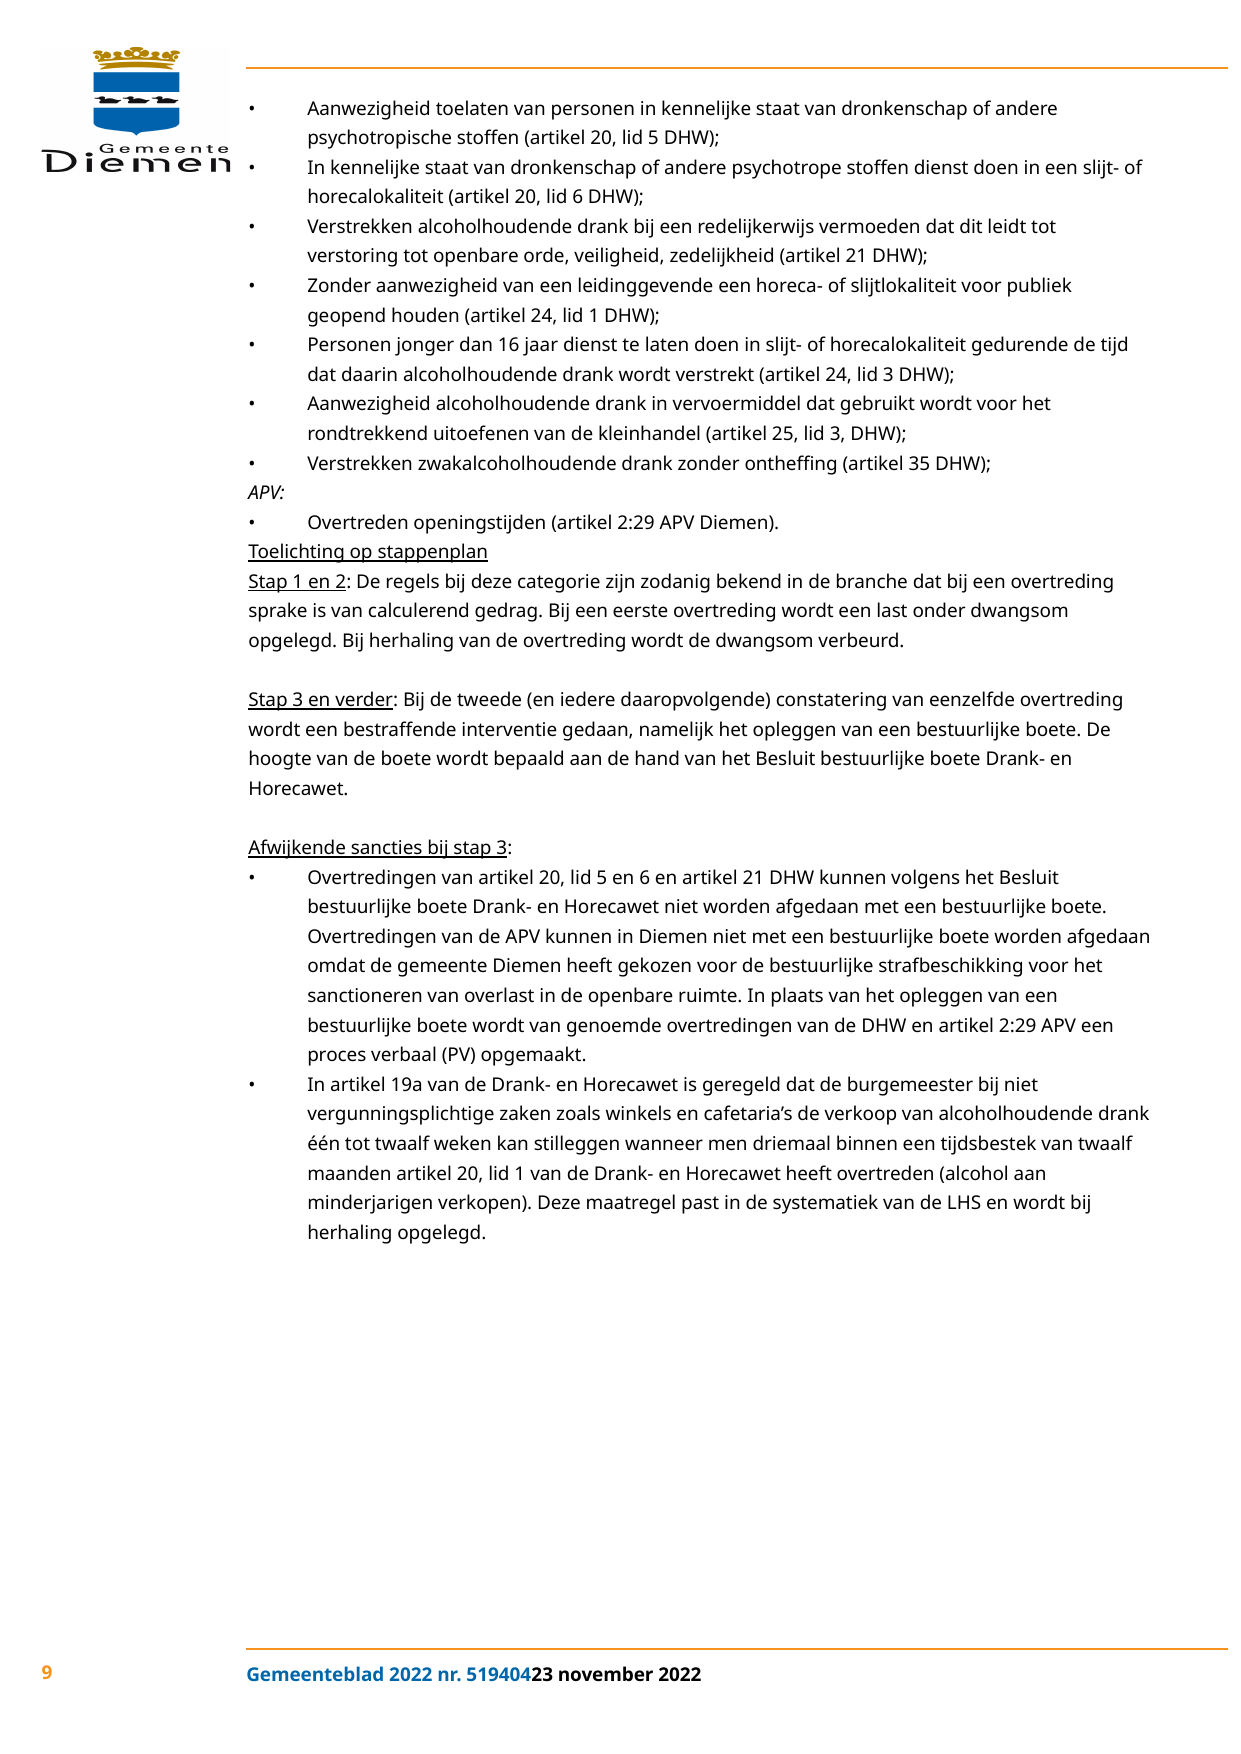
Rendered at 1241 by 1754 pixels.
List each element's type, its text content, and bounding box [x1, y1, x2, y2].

picture [41, 47, 231, 172]
text APV: [248, 479, 1152, 505]
list Overtreden openingstijden (artikel 2:29 APV Diemen). [248, 509, 1152, 535]
list Verstrekken zwakalcoholhoudende drank zonder ontheffing (artikel 35 DHW); [248, 450, 1152, 476]
list Personen jonger dan 16 jaar dienst te laten doen in slijt- of horecalokaliteit gedurende de tijd dat daarin alcoholhoudende drank wordt verstrekt (artikel 24, lid 3 DHW); [248, 331, 1152, 387]
list Overtredingen van artikel 20, lid 5 en 6 en artikel 21 DHW kunnen volgens het Besluit bestuurlijke boete Drank- en Horecawet niet worden afgedaan met een bestuurlijke boete. Overtredingen van de APV kunnen in Diemen niet met een bestuurlijke boete worden afgedaan omdat de gemeente Diemen heeft gekozen voor de bestuurlijke strafbeschikking voor het sanctioneren van overlast in de openbare ruimte. In plaats van het opleggen van een bestuurlijke boete wordt van genoemde overtredingen van de DHW en artikel 2:29 APV een proces verbaal (PV) opgemaakt. [248, 864, 1152, 1067]
list Verstrekken alcoholhoudende drank bij een redelijkerwijs vermoeden dat dit leidt tot verstoring tot openbare orde, veiligheid, zedelijkheid (artikel 21 DHW); [248, 213, 1152, 268]
list Aanwezigheid alcoholhoudende drank in vervoermiddel dat gebruikt wordt voor het rondtrekkend uitoefenen van de kleinhandel (artikel 25, lid 3, DHW); [248, 391, 1152, 446]
list Aanwezigheid toelaten van personen in kennelijke staat van dronkenschap of andere psychotropische stoffen (artikel 20, lid 5 DHW); [248, 95, 1152, 150]
text Afwijkende sancties bij stap 3: [248, 834, 1152, 860]
list Zonder aanwezigheid van een leidinggevende een horeca- of slijtlokaliteit voor publiek geopend houden (artikel 24, lid 1 DHW); [248, 272, 1152, 328]
list In kennelijke staat van dronkenschap of andere psychotrope stoffen dienst doen in een slijt- of horecalokaliteit (artikel 20, lid 6 DHW); [248, 154, 1152, 209]
text Toelichting op stappenplan [248, 538, 1152, 564]
text Stap 1 en 2: De regels bij deze categorie zijn zodanig bekend in de branche dat bij een overtreding sprake is van calculerend gedrag. Bij een eerste overtreding wordt een last onder dwangsom opgelegd. Bij herhaling van de overtreding wordt de dwangsom verbeurd. [248, 568, 1152, 653]
list In artikel 19a van de Drank- en Horecawet is geregeld dat de burgemeester bij niet vergunningsplichtige zaken zoals winkels en cafetaria’s de verkoop van alcoholhoudende drank één tot twaalf weken kan stilleggen wanneer men driemaal binnen een tijdsbestek van twaalf maanden artikel 20, lid 1 van de Drank- en Horecawet heeft overtreden (alcohol aan minderjarigen verkopen). Deze maatregel past in de systematiek van de LHS en wordt bij herhaling opgelegd. [248, 1071, 1152, 1245]
text Stap 3 en verder: Bij de tweede (en iedere daaropvolgende) constatering van eenzelfde overtreding wordt een bestraffende interventie gedaan, namelijk het opleggen van een bestuurlijke boete. De hoogte van de boete wordt bepaald aan de hand van het Besluit bestuurlijke boete Drank- en Horecawet. [248, 686, 1152, 801]
